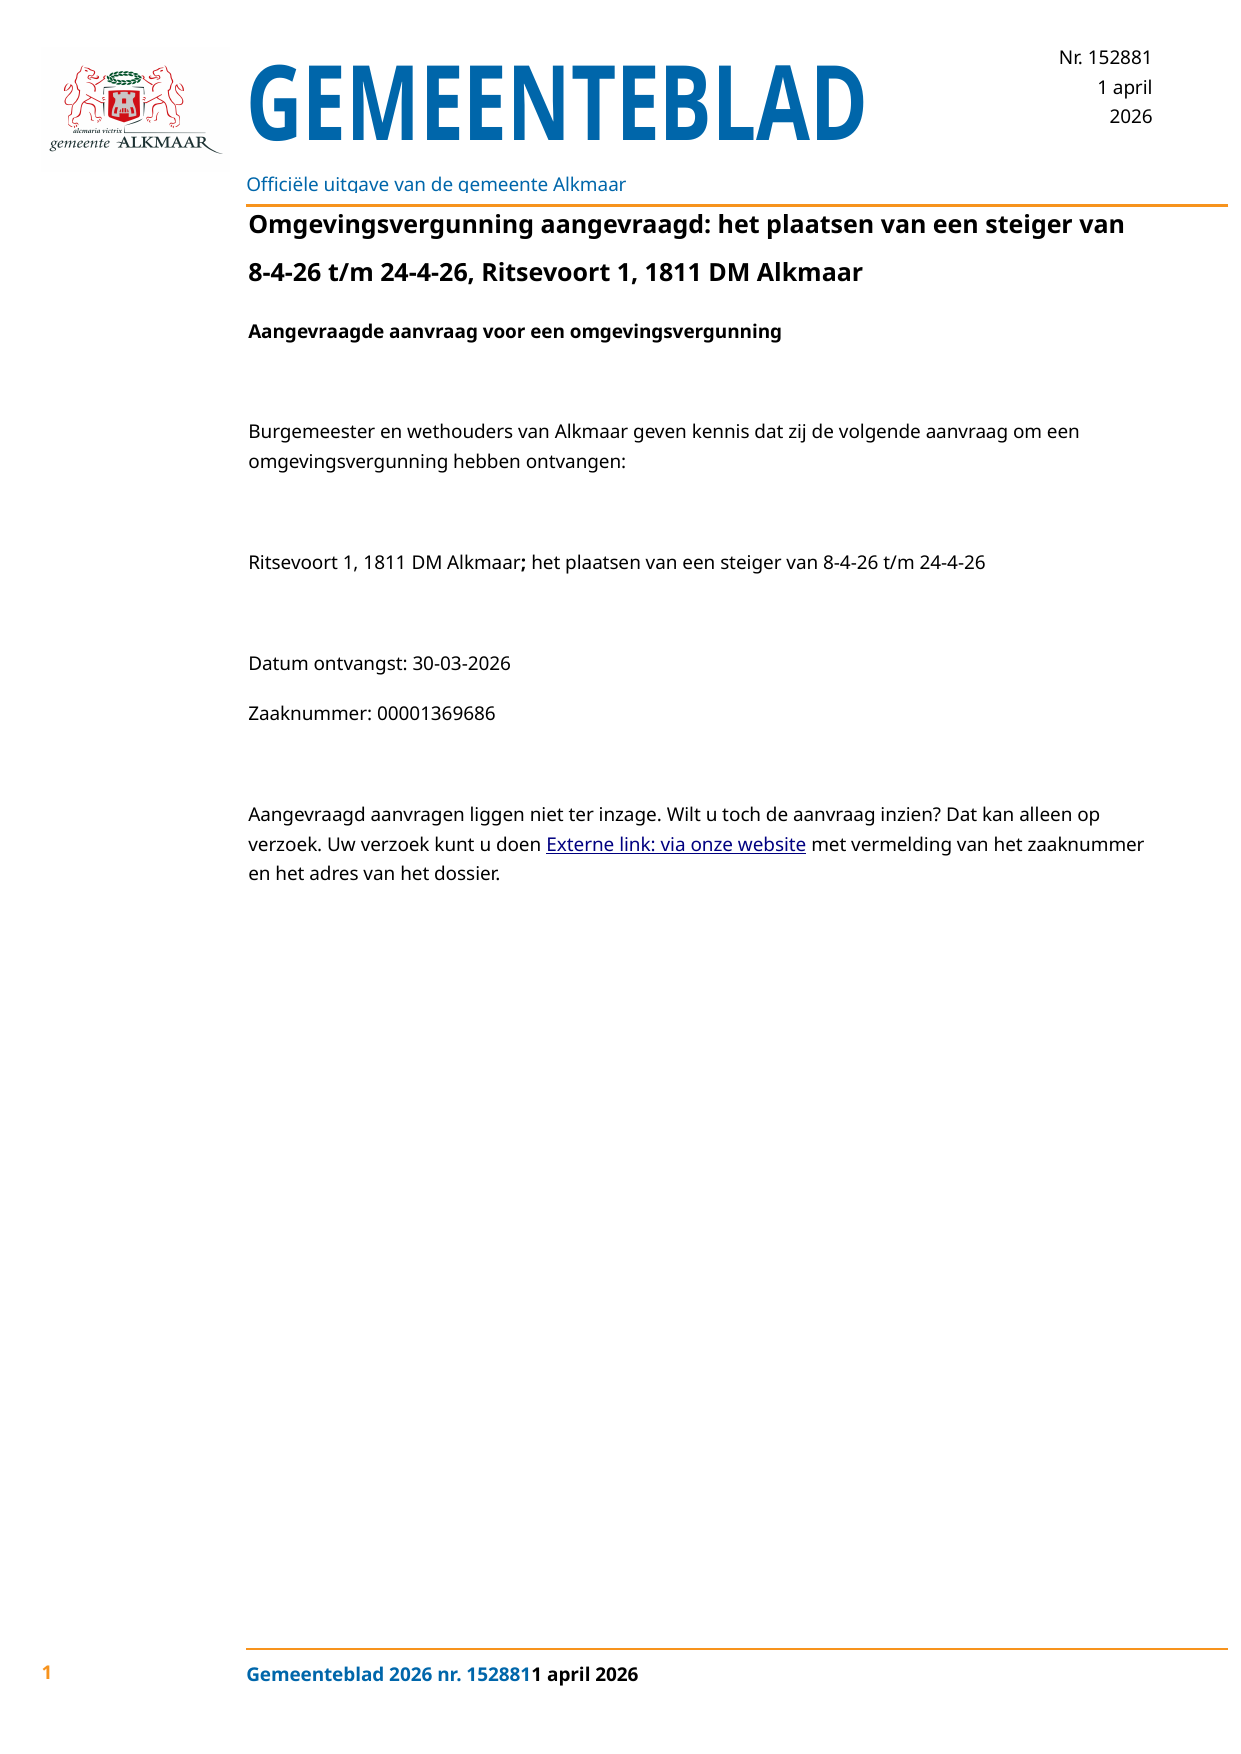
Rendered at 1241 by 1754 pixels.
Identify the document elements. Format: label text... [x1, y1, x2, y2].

text Zaaknummer: 00001369686 [248, 700, 1152, 726]
text Aangevraagd aanvragen liggen niet ter inzage. Wilt u toch de aanvraag inzien? Dat kan alleen op verzoek. Uw verzoek kunt u doen Externe link: via onze website met vermelding van het zaaknummer en het adres van het dossier. [248, 801, 1152, 886]
picture [41, 47, 231, 172]
text Omgevingsvergunning aangevraagd: het plaatsen van een steiger van 8-4-26 t/m 24-4-26, Ritsevoort 1, 1811 DM Alkmaar [248, 207, 1152, 288]
text Burgemeester en wethouders van Alkmaar geven kennis dat zij de volgende aanvraag om een omgevingsvergunning hebben ontvangen: [248, 419, 1152, 474]
text Aangevraagde aanvraag voor een omgevingsvergunning [248, 318, 1152, 344]
text Datum ontvangst: 30-03-2026 [248, 650, 1152, 676]
text Ritsevoort 1, 1811 DM Alkmaar; het plaatsen van een steiger van 8-4-26 t/m 24-4-26 [248, 549, 1152, 575]
